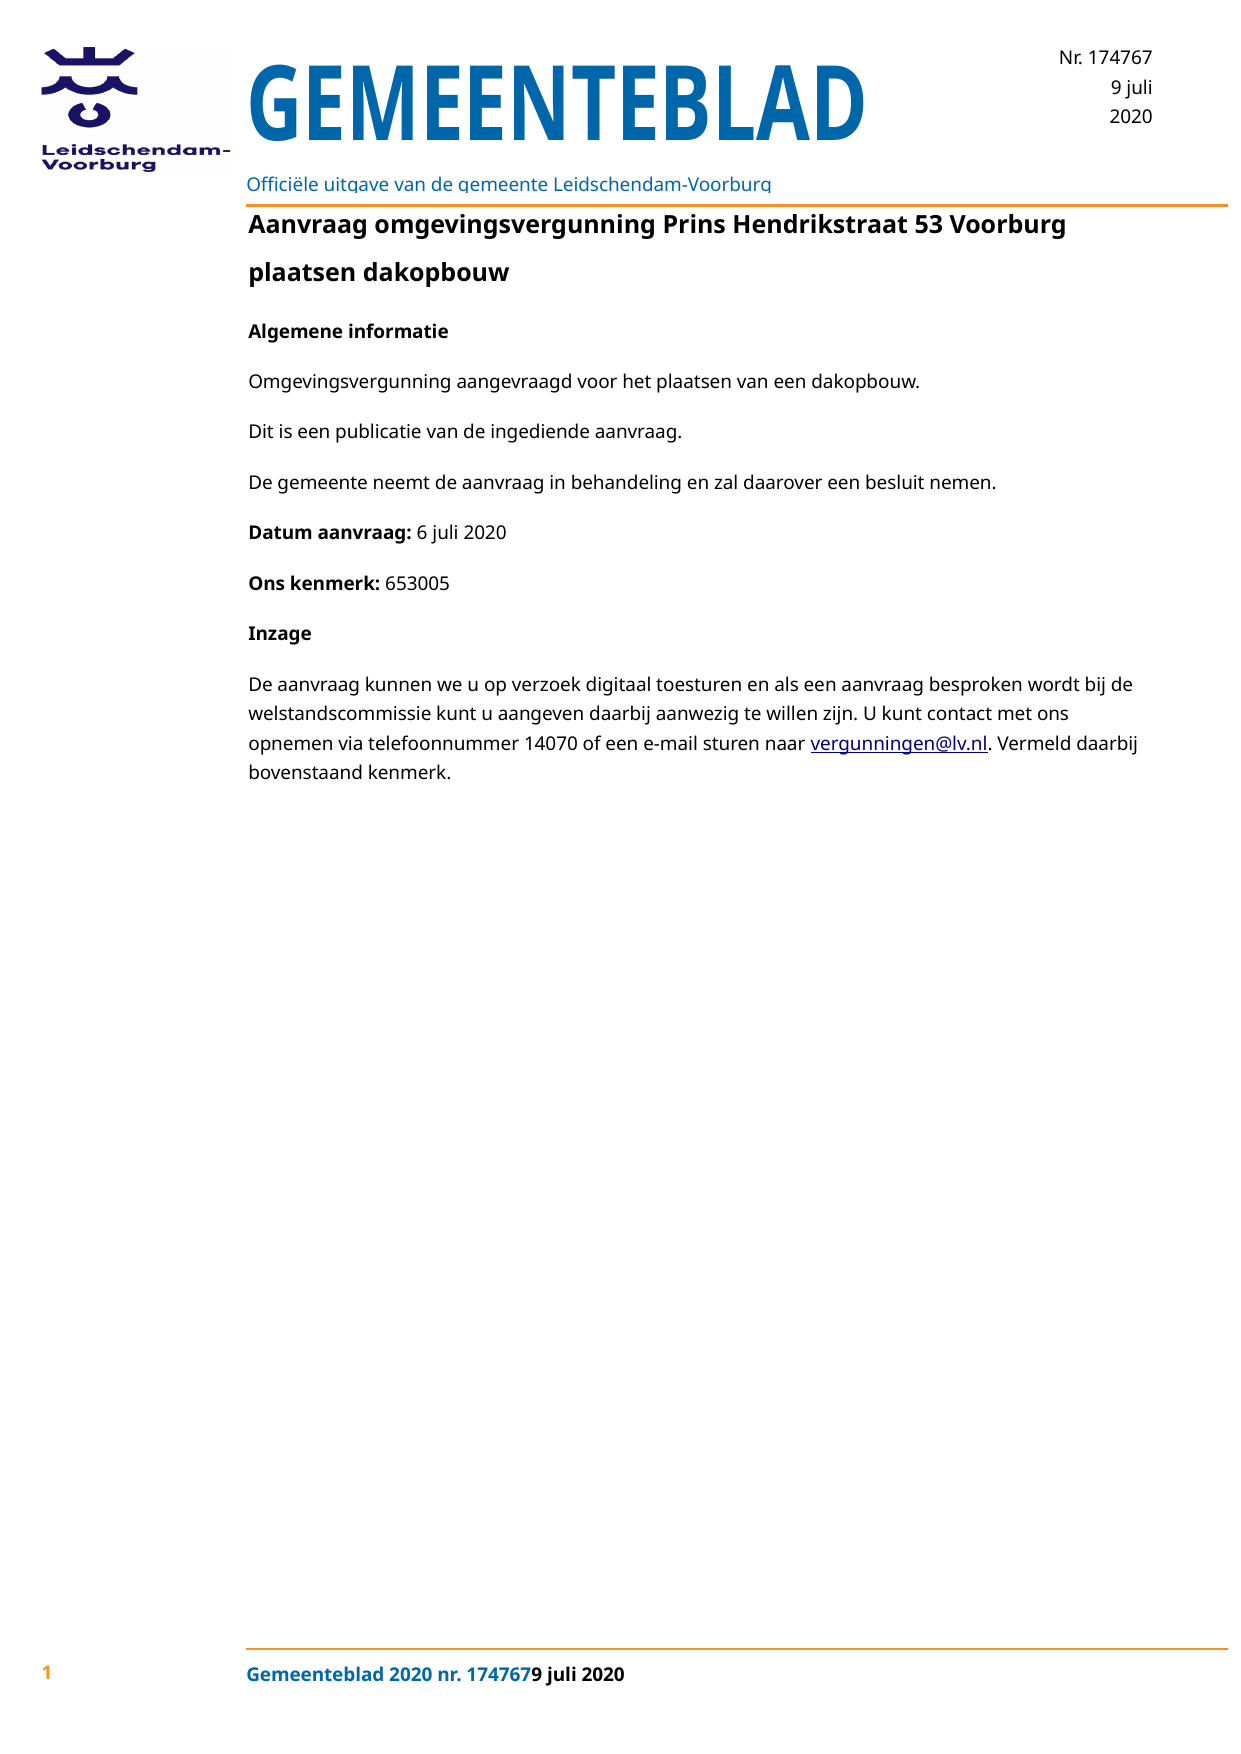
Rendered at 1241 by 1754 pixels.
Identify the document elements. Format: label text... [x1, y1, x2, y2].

text De gemeente neemt de aanvraag in behandeling en zal daarover een besluit nemen. [248, 469, 1152, 495]
text Aanvraag omgevingsvergunning Prins Hendrikstraat 53 Voorburg plaatsen dakopbouw [248, 207, 1152, 288]
text De aanvraag kunnen we u op verzoek digitaal toesturen en als een aanvraag besproken wordt bij de welstandscommissie kunt u aangeven daarbij aanwezig te willen zijn. U kunt contact met ons opnemen via telefoonnummer 14070 of een e-mail sturen naar vergunningen@lv.nl. Vermeld daarbij bovenstaand kenmerk. [248, 671, 1152, 785]
text Datum aanvraag: 6 juli 2020 [248, 519, 1152, 545]
text Algemene informatie [248, 318, 1152, 344]
text Inzage [248, 620, 1152, 646]
text Ons kenmerk: 653005 [248, 570, 1152, 596]
text Omgevingsvergunning aangevraagd voor het plaatsen van een dakopbouw. [248, 368, 1152, 394]
picture [41, 47, 231, 172]
text Dit is een publicatie van de ingediende aanvraag. [248, 419, 1152, 444]
